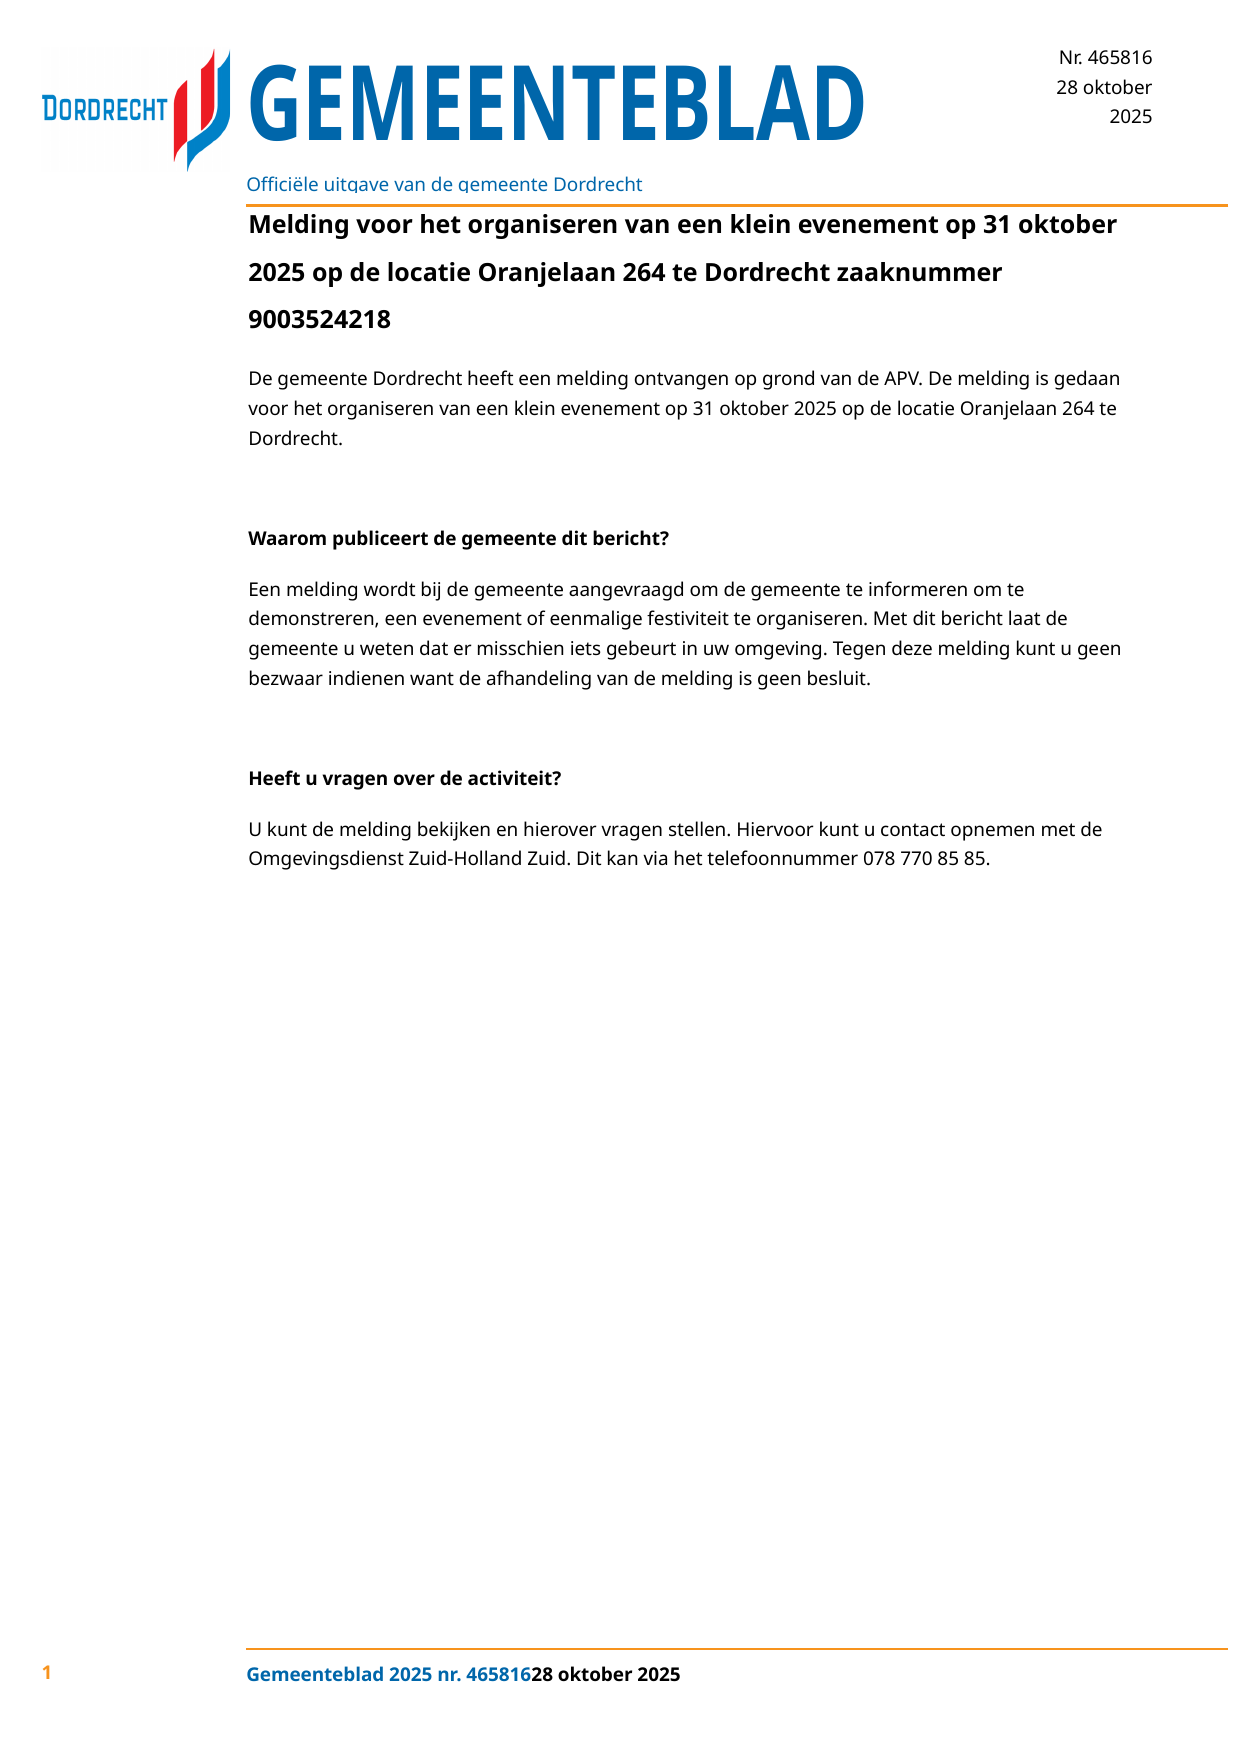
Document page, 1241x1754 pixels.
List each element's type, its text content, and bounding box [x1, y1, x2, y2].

text U kunt de melding bekijken en hierover vragen stellen. Hiervoor kunt u contact opnemen met de Omgevingsdienst Zuid-Holland Zuid. Dit kan via het telefoonnummer 078 770 85 85. [248, 816, 1152, 871]
text Heeft u vragen over de activiteit? [248, 766, 1152, 791]
text De gemeente Dordrecht heeft een melding ontvangen op grond van de APV. De melding is gedaan voor het organiseren van een klein evenement op 31 oktober 2025 op de locatie Oranjelaan 264 te Dordrecht. [248, 366, 1152, 450]
picture [41, 47, 231, 172]
text Melding voor het organiseren van een klein evenement op 31 oktober 2025 op de locatie Oranjelaan 264 te Dordrecht zaaknummer 9003524218 [248, 207, 1152, 336]
text Waarom publiceert de gemeente dit bericht? [248, 526, 1152, 551]
text Een melding wordt bij de gemeente aangevraagd om de gemeente te informeren om te demonstreren, een evenement of eenmalige festiviteit te organiseren. Met dit bericht laat de gemeente u weten dat er misschien iets gebeurt in uw omgeving. Tegen deze melding kunt u geen bezwaar indienen want de afhandeling van de melding is geen besluit. [248, 576, 1152, 690]
